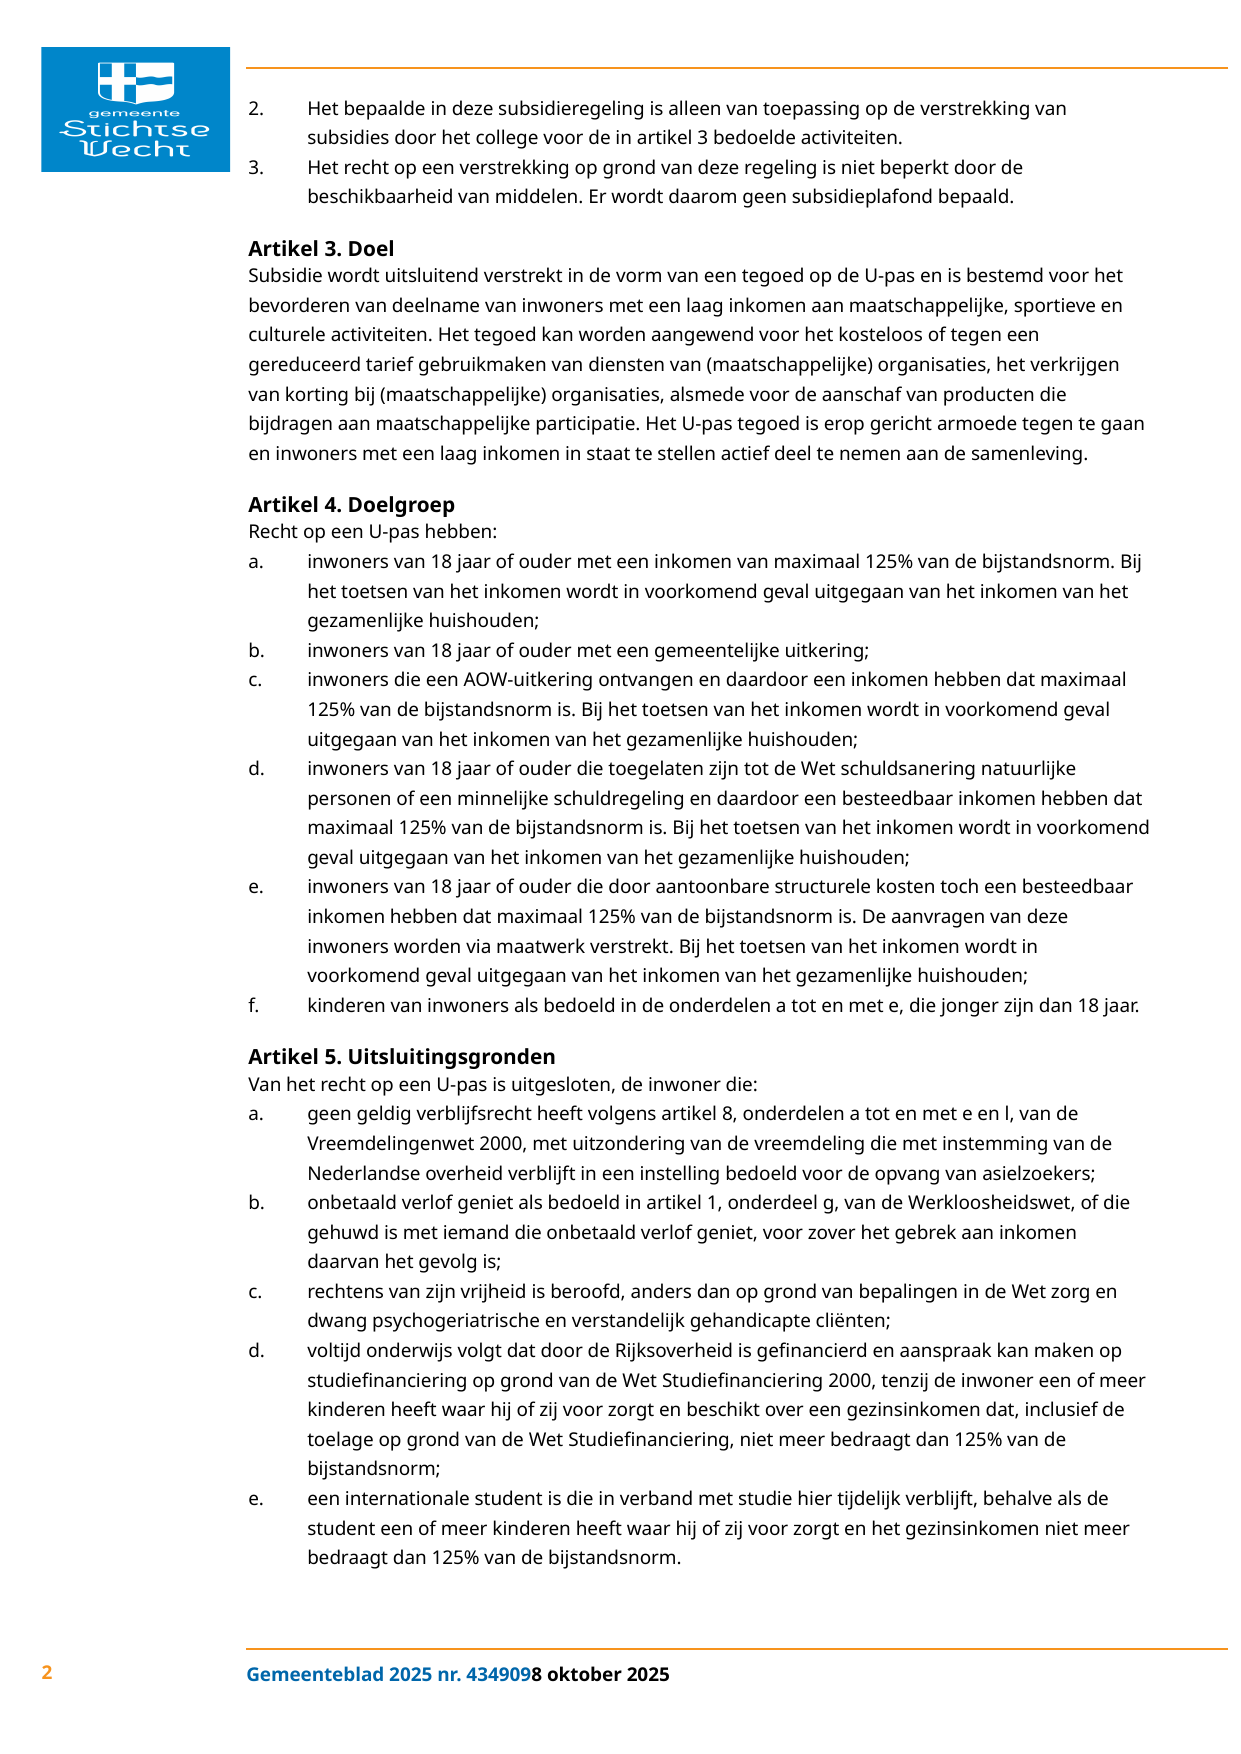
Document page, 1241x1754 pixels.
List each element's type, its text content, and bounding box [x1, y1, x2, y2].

list een internationale student is die in verband met studie hier tijdelijk verblijft, behalve als de student een of meer kinderen heeft waar hij of zij voor zorgt en het gezinsinkomen niet meer bedraagt dan 125% van de bijstandsnorm. [248, 1485, 1152, 1570]
list geen geldig verblijfsrecht heeft volgens artikel 8, onderdelen a tot en met e en l, van de Vreemdelingenwet 2000, met uitzondering van de vreemdeling die met instemming van de Nederlandse overheid verblijft in een instelling bedoeld voor de opvang van asielzoekers; [248, 1101, 1152, 1185]
text Artikel 5. Uitsluitingsgronden [248, 1042, 1152, 1071]
list inwoners van 18 jaar of ouder met een inkomen van maximaal 125% van de bijstandsnorm. Bij het toetsen van het inkomen wordt in voorkomend geval uitgegaan van het inkomen van het gezamenlijke huishouden; [248, 548, 1152, 633]
list Het bepaalde in deze subsidieregeling is alleen van toepassing op de verstrekking van subsidies door het college voor de in artikel 3 bedoelde activiteiten. [248, 95, 1152, 150]
picture [137, 63, 174, 103]
list inwoners van 18 jaar of ouder met een gemeentelijke uitkering; [248, 637, 1152, 663]
text Recht op een U-pas hebben: [248, 519, 1152, 544]
list Het recht op een verstrekking op grond van deze regeling is niet beperkt door de beschikbaarheid van middelen. Er wordt daarom geen subsidieplafond bepaald. [248, 154, 1152, 209]
text Subsidie wordt uitsluitend verstrekt in de vorm van een tegoed op de U-pas en is bestemd voor het bevorderen van deelname van inwoners met een laag inkomen aan maatschappelijke, sportieve en culturele activiteiten. Het tegoed kan worden aangewend voor het kosteloos of tegen een gereduceerd tarief gebruikmaken van diensten van (maatschappelijke) organisaties, het verkrijgen van korting bij (maatschappelijke) organisaties, alsmede voor de aanschaf van producten die bijdragen aan maatschappelijke participatie. Het U-pas tegoed is erop gericht armoede tegen te gaan en inwoners met een laag inkomen in staat te stellen actief deel te nemen aan de samenleving. [248, 262, 1152, 466]
text Artikel 4. Doelgroep [248, 490, 1152, 519]
list inwoners van 18 jaar of ouder die toegelaten zijn tot de Wet schuldsanering natuurlijke personen of een minnelijke schuldregeling en daardoor een besteedbaar inkomen hebben dat maximaal 125% van de bijstandsnorm is. Bij het toetsen van het inkomen wordt in voorkomend geval uitgegaan van het inkomen van het gezamenlijke huishouden; [248, 755, 1152, 870]
list rechtens van zijn vrijheid is beroofd, anders dan op grond van bepalingen in de Wet zorg en dwang psychogeriatrische en verstandelijk gehandicapte cliënten; [248, 1278, 1152, 1333]
text Van het recht op een U-pas is uitgesloten, de inwoner die: [248, 1071, 1152, 1097]
picture [99, 63, 135, 101]
list kinderen van inwoners als bedoeld in de onderdelen a tot en met e, die jonger zijn dan 18 jaar. [248, 992, 1152, 1018]
list voltijd onderwijs volgt dat door de Rijksoverheid is gefinancierd en aanspraak kan maken op studiefinanciering op grond van de Wet Studiefinanciering 2000, tenzij de inwoner een of meer kinderen heeft waar hij of zij voor zorgt en beschikt over een gezinsinkomen dat, inclusief de toelage op grond van de Wet Studiefinanciering, niet meer bedraagt dan 125% van de bijstandsnorm; [248, 1337, 1152, 1481]
list onbetaald verlof geniet als bedoeld in artikel 1, onderdeel g, van de Werkloosheidswet, of die gehuwd is met iemand die onbetaald verlof geniet, voor zover het gebrek aan inkomen daarvan het gevolg is; [248, 1189, 1152, 1274]
text Artikel 3. Doel [248, 234, 1152, 262]
list inwoners die een AOW-uitkering ontvangen en daardoor een inkomen hebben dat maximaal 125% van de bijstandsnorm is. Bij het toetsen van het inkomen wordt in voorkomend geval uitgegaan van het inkomen van het gezamenlijke huishouden; [248, 667, 1152, 752]
list inwoners van 18 jaar of ouder die door aantoonbare structurele kosten toch een besteedbaar inkomen hebben dat maximaal 125% van de bijstandsnorm is. De aanvragen van deze inwoners worden via maatwerk verstrekt. Bij het toetsen van het inkomen wordt in voorkomend geval uitgegaan van het inkomen van het gezamenlijke huishouden; [248, 874, 1152, 988]
